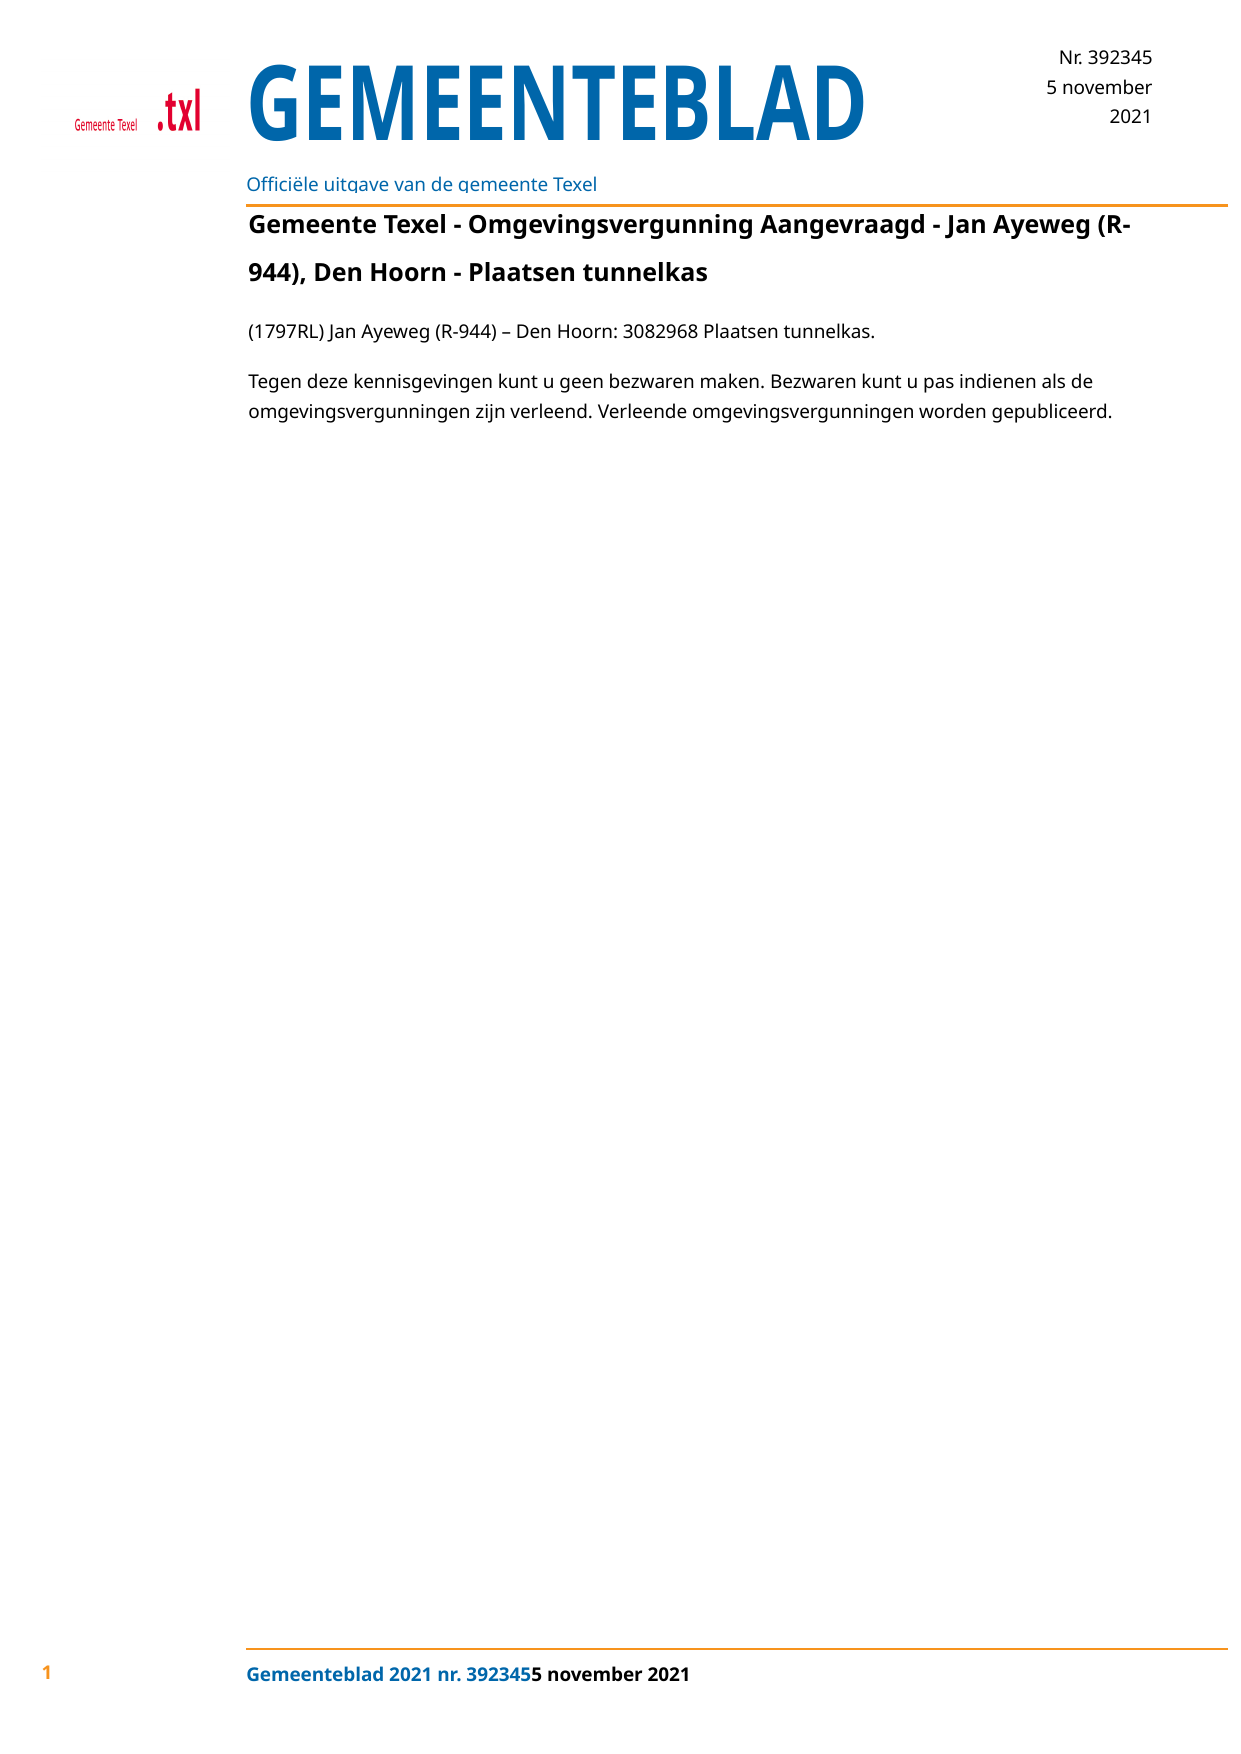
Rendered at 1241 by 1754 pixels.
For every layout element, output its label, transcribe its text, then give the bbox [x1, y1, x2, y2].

picture [41, 47, 231, 172]
text Tegen deze kennisgevingen kunt u geen bezwaren maken. Bezwaren kunt u pas indienen als de omgevingsvergunningen zijn verleend. Verleende omgevingsvergunningen worden gepubliceerd. [248, 368, 1152, 424]
text Gemeente Texel - Omgevingsvergunning Aangevraagd - Jan Ayeweg (R-944), Den Hoorn - Plaatsen tunnelkas [248, 207, 1152, 288]
text (1797RL) Jan Ayeweg (R-944) – Den Hoorn: 3082968 Plaatsen tunnelkas. [248, 318, 1152, 344]
